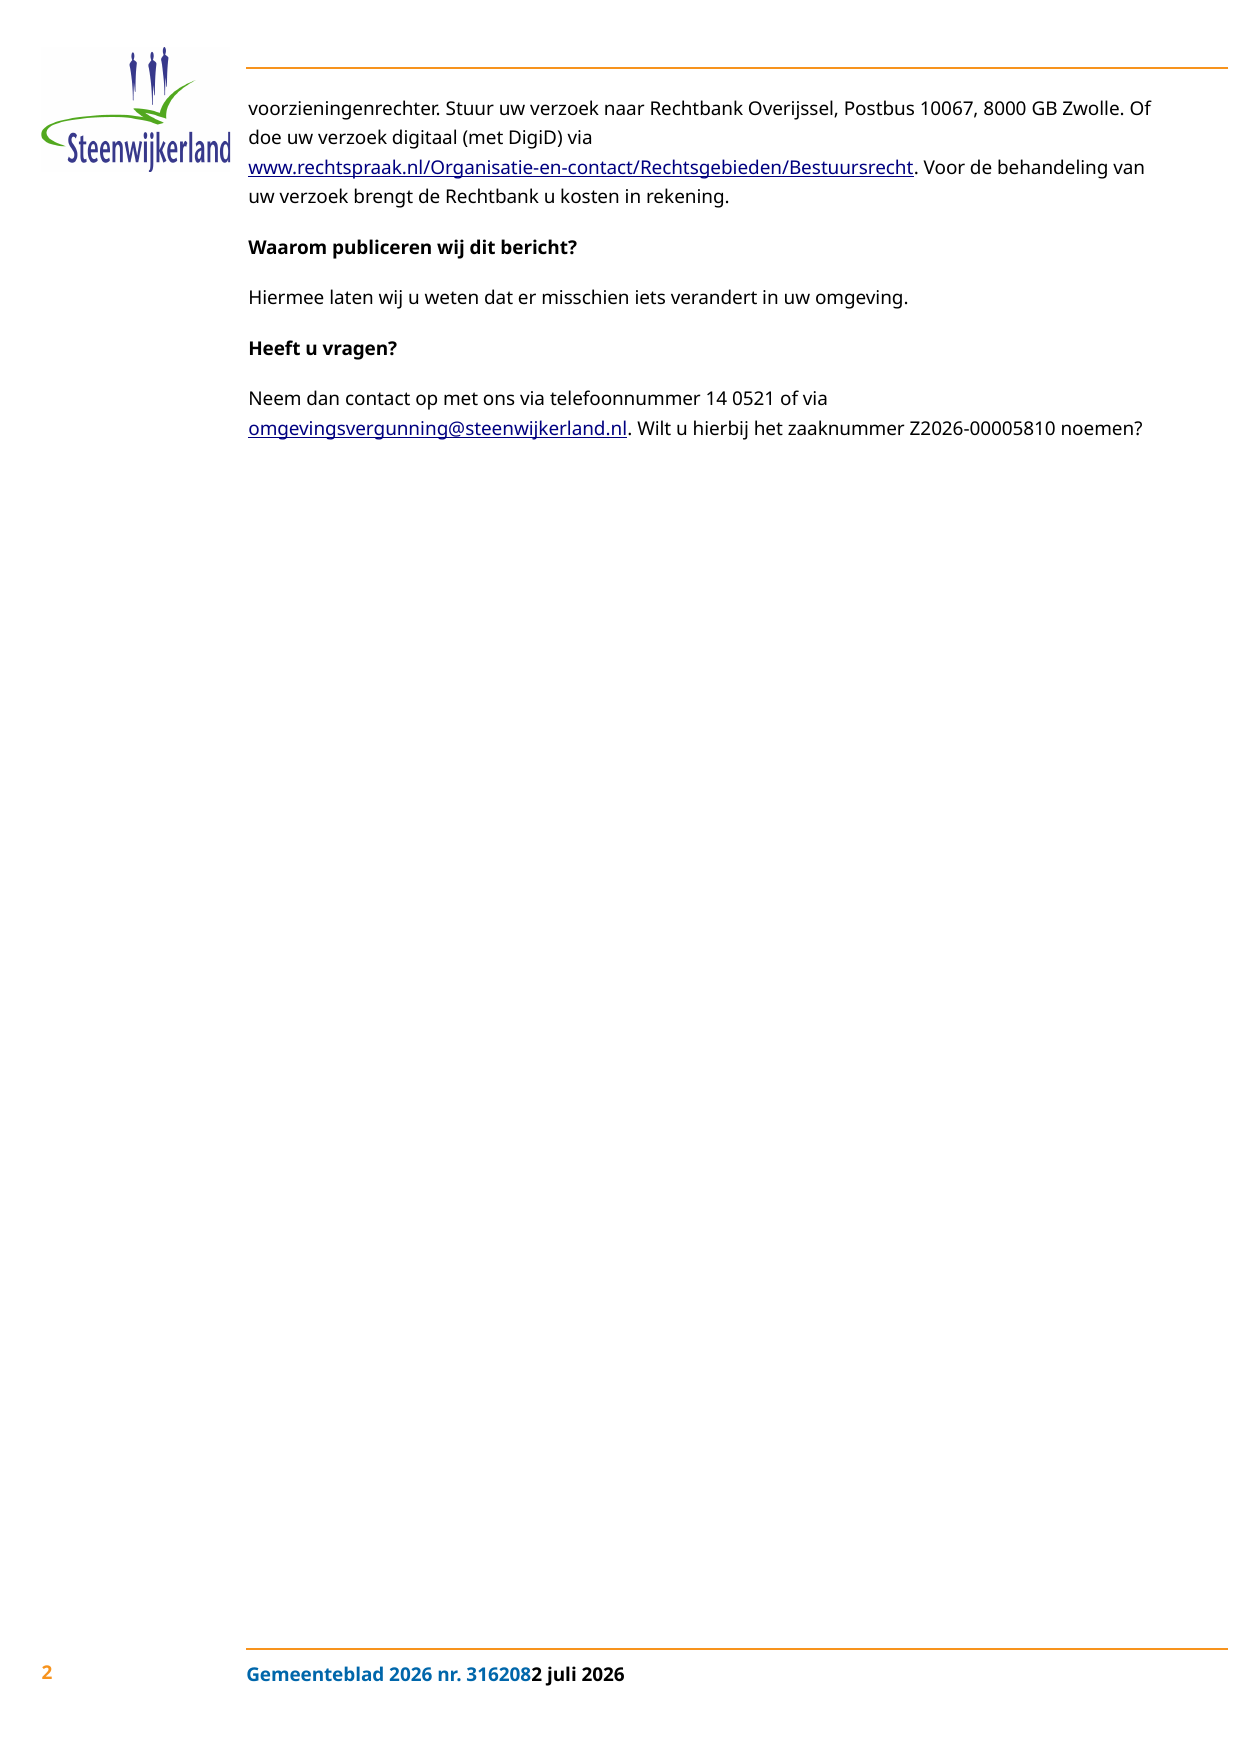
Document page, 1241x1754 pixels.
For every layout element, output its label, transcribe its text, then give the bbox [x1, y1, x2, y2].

text Hiermee laten wij u weten dat er misschien iets verandert in uw omgeving. [248, 284, 1152, 310]
text Heeft u vragen? [248, 335, 1152, 361]
picture [41, 47, 231, 172]
text Neem dan contact op met ons via telefoonnummer 14 0521 of via omgevingsvergunning@steenwijkerland.nl. Wilt u hierbij het zaaknummer Z2026-00005810 noemen? [248, 385, 1152, 441]
text Waarom publiceren wij dit bericht? [248, 234, 1152, 260]
text voorzieningenrechter. Stuur uw verzoek naar Rechtbank Overijssel, Postbus 10067, 8000 GB Zwolle. Of doe uw verzoek digitaal (met DigiD) via www.rechtspraak.nl/Organisatie-en-contact/Rechtsgebieden/Bestuursrecht. Voor de behandeling van uw verzoek brengt de Rechtbank u kosten in rekening. [248, 95, 1152, 209]
